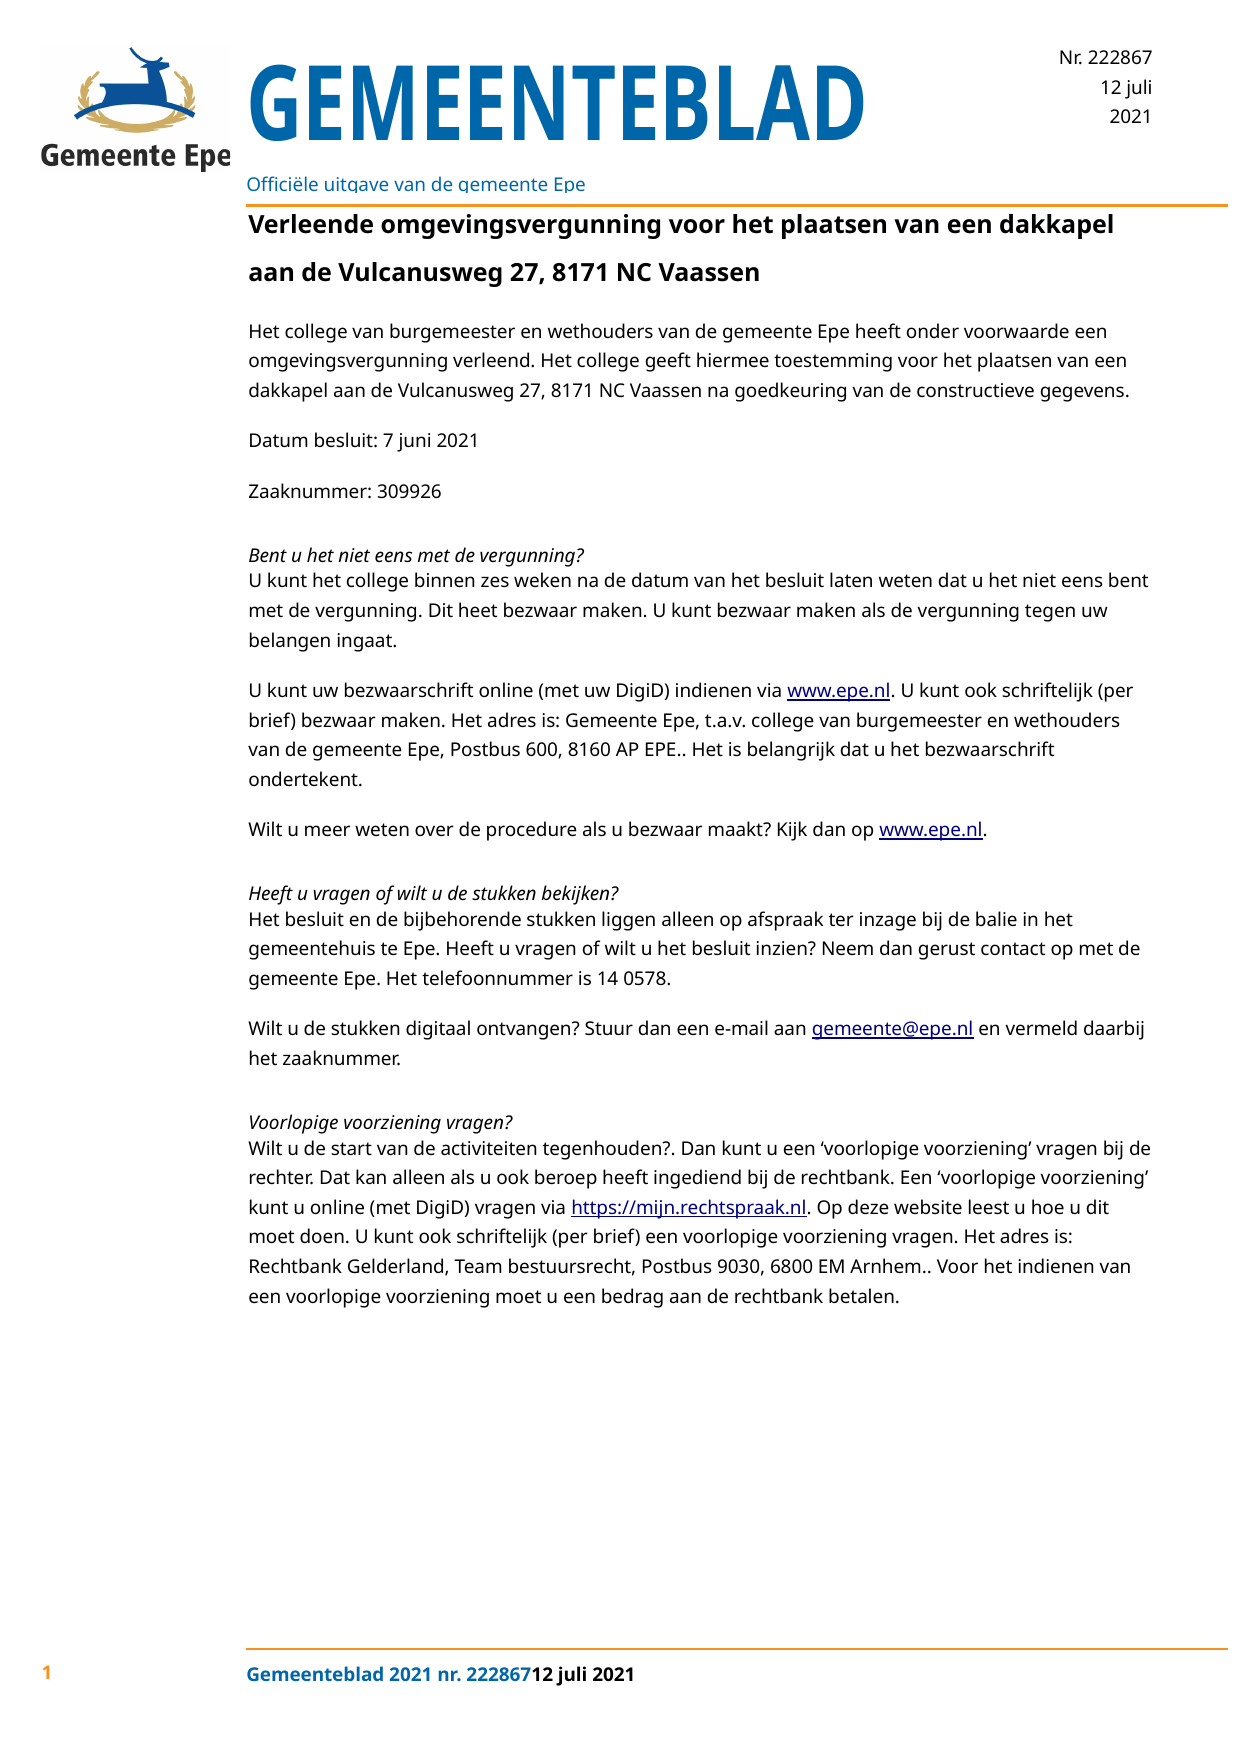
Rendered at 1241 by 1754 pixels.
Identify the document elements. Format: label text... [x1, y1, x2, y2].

text Wilt u meer weten over de procedure als u bezwaar maakt? Kijk dan op www.epe.nl. [248, 816, 1152, 842]
text Voorlopige voorziening vragen? [248, 1109, 1152, 1135]
text Bent u het niet eens met de vergunning? [248, 542, 1152, 568]
text U kunt het college binnen zes weken na de datum van het besluit laten weten dat u het niet eens bent met de vergunning. Dit heet bezwaar maken. U kunt bezwaar maken als de vergunning tegen uw belangen ingaat. [248, 568, 1152, 652]
text Verleende omgevingsvergunning voor het plaatsen van een dakkapel aan de Vulcanusweg 27, 8171 NC Vaassen [248, 207, 1152, 288]
picture [41, 47, 231, 172]
text U kunt uw bezwaarschrift online (met uw DigiD) indienen via www.epe.nl. U kunt ook schriftelijk (per brief) bezwaar maken. Het adres is: Gemeente Epe, t.a.v. college van burgemeester en wethouders van de gemeente Epe, Postbus 600, 8160 AP EPE.. Het is belangrijk dat u het bezwaarschrift ondertekent. [248, 677, 1152, 792]
text Zaaknummer: 309926 [248, 478, 1152, 504]
text Wilt u de stukken digitaal ontvangen? Stuur dan een e-mail aan gemeente@epe.nl en vermeld daarbij het zaaknummer. [248, 1016, 1152, 1071]
text Wilt u de start van de activiteiten tegenhouden?. Dan kunt u een ‘voorlopige voorziening’ vragen bij de rechter. Dat kan alleen als u ook beroep heeft ingediend bij de rechtbank. Een ‘voorlopige voorziening’ kunt u online (met DigiD) vragen via https://mijn.rechtspraak.nl. Op deze website leest u hoe u dit moet doen. U kunt ook schriftelijk (per brief) een voorlopige voorziening vragen. Het adres is: Rechtbank Gelderland, Team bestuursrecht, Postbus 9030, 6800 EM Arnhem.. Voor het indienen van een voorlopige voorziening moet u een bedrag aan de rechtbank betalen. [248, 1135, 1152, 1308]
text Het college van burgemeester en wethouders van de gemeente Epe heeft onder voorwaarde een omgevingsvergunning verleend. Het college geeft hiermee toestemming voor het plaatsen van een dakkapel aan de Vulcanusweg 27, 8171 NC Vaassen na goedkeuring van de constructieve gegevens. [248, 318, 1152, 403]
text Datum besluit: 7 juni 2021 [248, 427, 1152, 453]
text Heeft u vragen of wilt u de stukken bekijken? [248, 880, 1152, 906]
text Het besluit en de bijbehorende stukken liggen alleen op afspraak ter inzage bij de balie in het gemeentehuis te Epe. Heeft u vragen of wilt u het besluit inzien? Neem dan gerust contact op met de gemeente Epe. Het telefoonnummer is 14 0578. [248, 906, 1152, 991]
